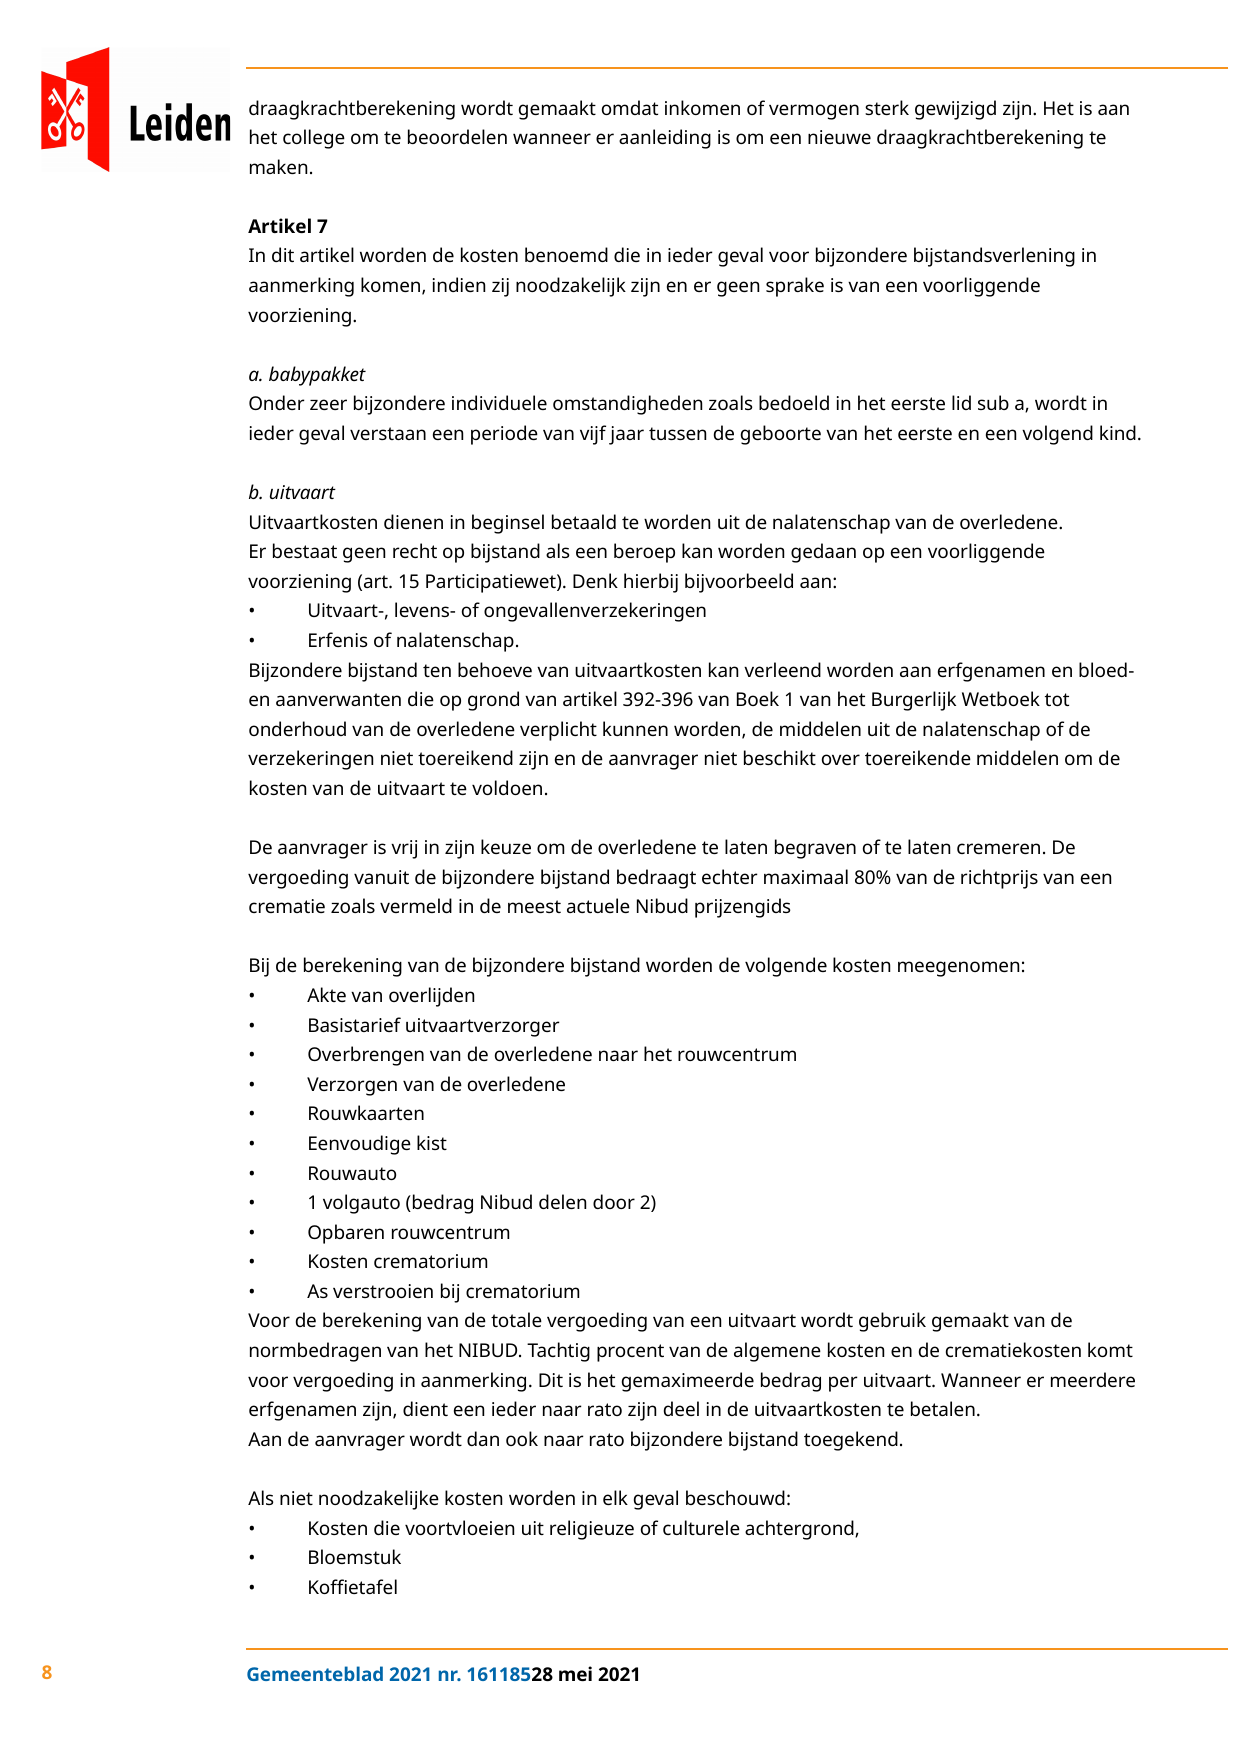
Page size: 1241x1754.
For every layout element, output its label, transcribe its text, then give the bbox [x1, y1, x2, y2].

picture [41, 47, 231, 172]
list Eenvoudige kist [248, 1130, 1152, 1156]
text Bijzondere bijstand ten behoeve van uitvaartkosten kan verleend worden aan erfgenamen en bloed- en aanverwanten die op grond van artikel 392-396 van Boek 1 van het Burgerlijk Wetboek tot onderhoud van de overledene verplicht kunnen worden, de middelen uit de nalatenschap of de verzekeringen niet toereikend zijn en de aanvrager niet beschikt over toereikende middelen om de kosten van de uitvaart te voldoen. [248, 657, 1152, 801]
list Kosten crematorium [248, 1248, 1152, 1274]
text Er bestaat geen recht op bijstand als een beroep kan worden gedaan op een voorliggende voorziening (art. 15 Participatiewet). Denk hierbij bijvoorbeeld aan: [248, 538, 1152, 594]
list Overbrengen van de overledene naar het rouwcentrum [248, 1041, 1152, 1067]
text De aanvrager is vrij in zijn keuze om de overledene te laten begraven of te laten cremeren. De vergoeding vanuit de bijzondere bijstand bedraagt echter maximaal 80% van de richtprijs van een crematie zoals vermeld in de meest actuele Nibud prijzengids [248, 834, 1152, 919]
list Bloemstuk [248, 1544, 1152, 1570]
list Kosten die voortvloeien uit religieuze of culturele achtergrond, [248, 1515, 1152, 1541]
list Verzorgen van de overledene [248, 1071, 1152, 1097]
list As verstrooien bij crematorium [248, 1278, 1152, 1304]
list Rouwauto [248, 1160, 1152, 1186]
list Akte van overlijden [248, 982, 1152, 1008]
list 1 volgauto (bedrag Nibud delen door 2) [248, 1189, 1152, 1215]
text b. uitvaart [248, 479, 1152, 505]
text Bij de berekening van de bijzondere bijstand worden de volgende kosten meegenomen: [248, 953, 1152, 978]
text Artikel 7 [248, 213, 1152, 239]
list Basistarief uitvaartverzorger [248, 1012, 1152, 1038]
text Als niet noodzakelijke kosten worden in elk geval beschouwd: [248, 1485, 1152, 1511]
text draagkrachtberekening wordt gemaakt omdat inkomen of vermogen sterk gewijzigd zijn. Het is aan het college om te beoordelen wanneer er aanleiding is om een nieuwe draagkrachtberekening te maken. [248, 95, 1152, 180]
text a. babypakket [248, 361, 1152, 387]
list Koffietafel [248, 1574, 1152, 1600]
text Uitvaartkosten dienen in beginsel betaald te worden uit de nalatenschap van de overledene. [248, 509, 1152, 535]
text Aan de aanvrager wordt dan ook naar rato bijzondere bijstand toegekend. [248, 1426, 1152, 1452]
list Uitvaart-, levens- of ongevallenverzekeringen [248, 598, 1152, 623]
list Rouwkaarten [248, 1101, 1152, 1126]
list Opbaren rouwcentrum [248, 1219, 1152, 1245]
text In dit artikel worden de kosten benoemd die in ieder geval voor bijzondere bijstandsverlening in aanmerking komen, indien zij noodzakelijk zijn en er geen sprake is van een voorliggende voorziening. [248, 243, 1152, 328]
text Voor de berekening van de totale vergoeding van een uitvaart wordt gebruik gemaakt van de normbedragen van het NIBUD. Tachtig procent van de algemene kosten en de crematiekosten komt voor vergoeding in aanmerking. Dit is het gemaximeerde bedrag per uitvaart. Wanneer er meerdere erfgenamen zijn, dient een ieder naar rato zijn deel in de uitvaartkosten te betalen. [248, 1308, 1152, 1422]
text Onder zeer bijzondere individuele omstandigheden zoals bedoeld in het eerste lid sub a, wordt in ieder geval verstaan een periode van vijf jaar tussen de geboorte van het eerste en een volgend kind. [248, 391, 1152, 446]
list Erfenis of nalatenschap. [248, 627, 1152, 653]
